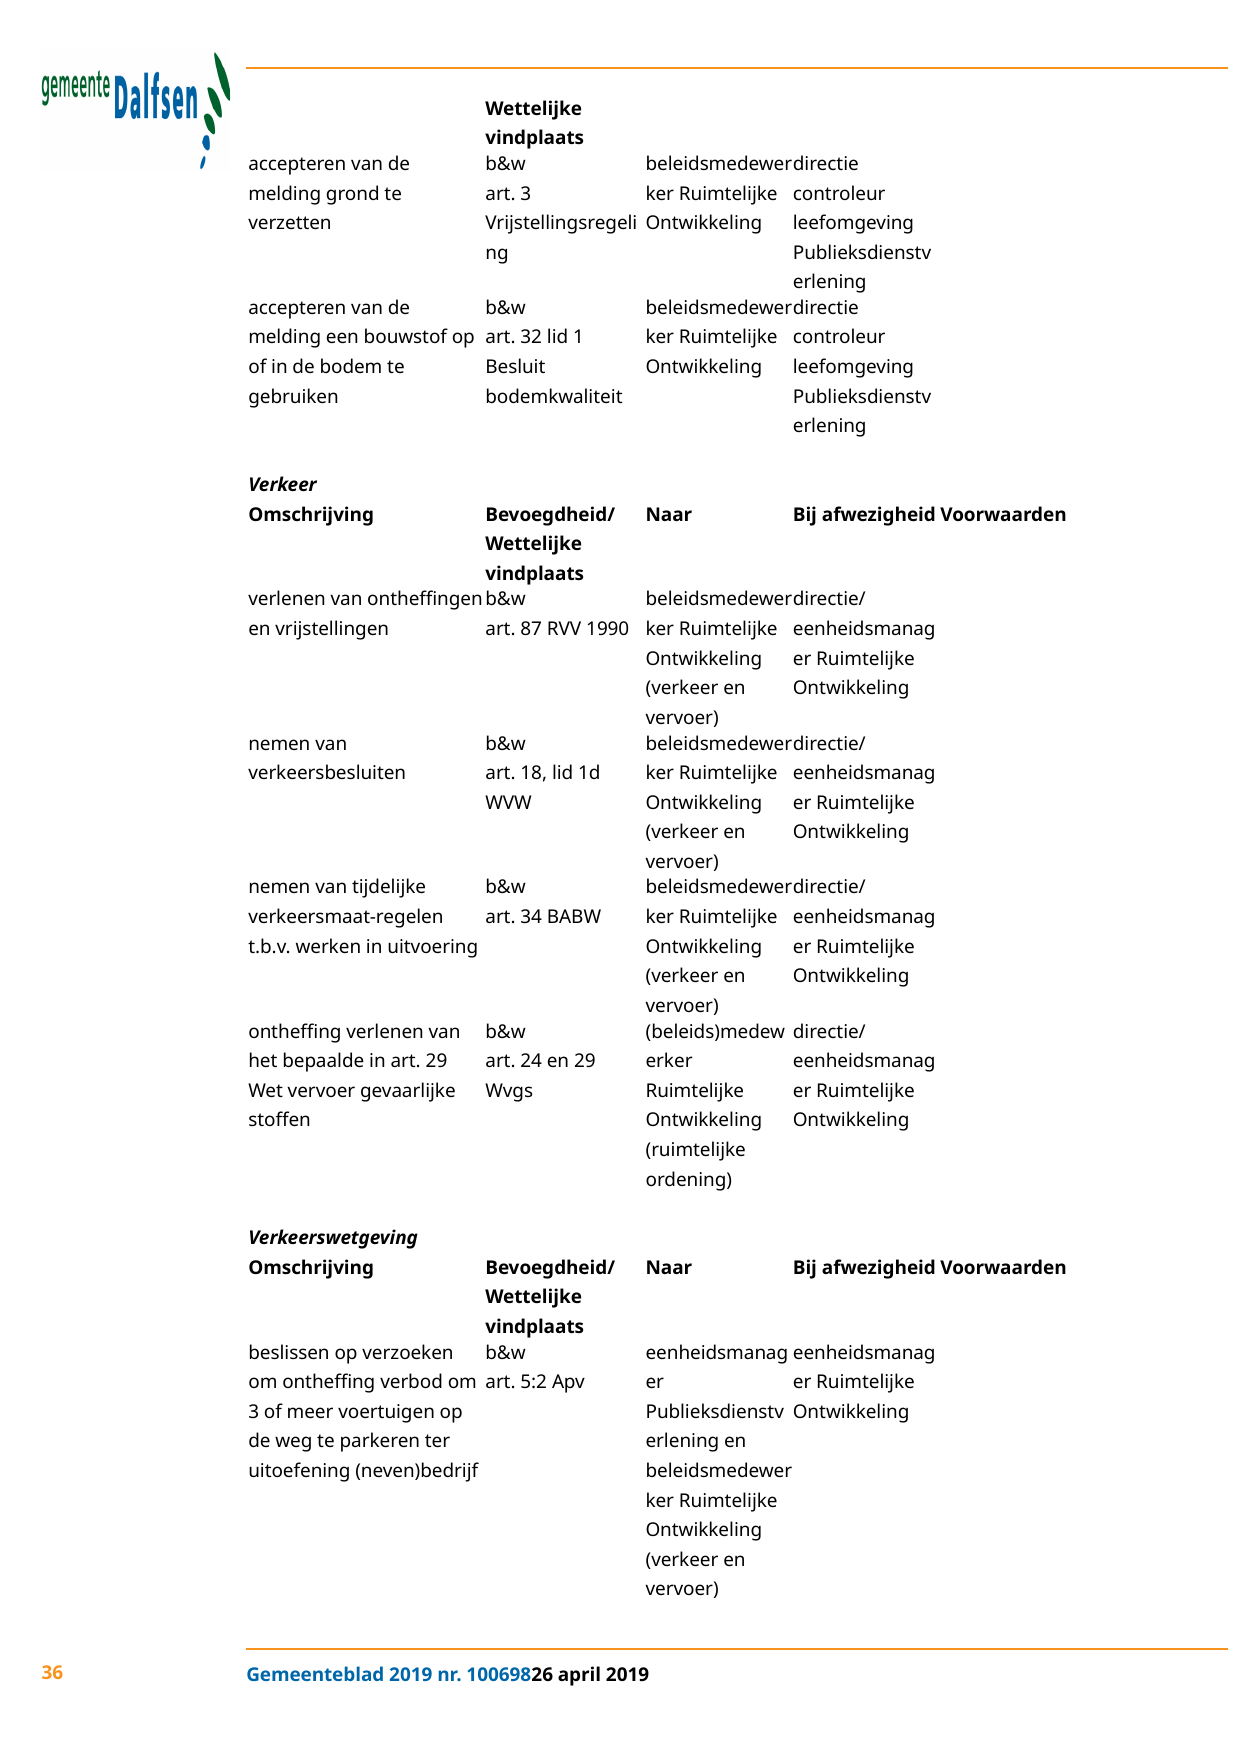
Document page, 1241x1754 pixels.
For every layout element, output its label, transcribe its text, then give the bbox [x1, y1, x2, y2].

table_cell b&w art. 32 lid 1 Besluit bodemkwaliteit [485, 294, 645, 438]
table_cell [940, 874, 1152, 1018]
table_cell accepteren van de melding grond te verzetten [248, 150, 485, 294]
table_header Voorwaarden [940, 1254, 1152, 1339]
table_cell eenheidsmanager Ruimtelijke Ontwikkeling [793, 1339, 940, 1601]
table_cell verlenen van ontheffingen en vrijstellingen [248, 586, 485, 730]
table_cell nemen van verkeersbesluiten [248, 730, 485, 874]
table_header Bij afwezigheid [793, 501, 940, 586]
table_cell b&w art. 34 BABW [485, 874, 645, 1018]
table_cell directie/ eenheidsmanager Ruimtelijke Ontwikkeling [793, 874, 940, 1018]
picture [41, 47, 231, 172]
table_header Bij afwezigheid [793, 1254, 940, 1339]
table_cell (beleids)medewerker Ruimtelijke Ontwikkeling (ruimtelijke ordening) [645, 1018, 793, 1191]
table_cell directie/ eenheidsmanager Ruimtelijke Ontwikkeling [793, 730, 940, 874]
table_cell [940, 294, 1152, 438]
table_header [645, 95, 793, 150]
table_cell ontheffing verlenen van het bepaalde in art. 29 Wet vervoer gevaarlijke stoffen [248, 1018, 485, 1191]
table_header [793, 95, 940, 150]
table_header Wettelijke vindplaats [485, 95, 645, 150]
table_header [248, 95, 485, 150]
table_cell directie/ eenheidsmanager Ruimtelijke Ontwikkeling [793, 586, 940, 730]
table_cell b&w art. 5:2 Apv [485, 1339, 645, 1601]
table_header Voorwaarden [940, 501, 1152, 586]
table_cell b&w art. 18, lid 1d WVW [485, 730, 645, 874]
table_cell b&w art. 24 en 29 Wvgs [485, 1018, 645, 1191]
table_header Omschrijving [248, 1254, 485, 1339]
table_cell accepteren van de melding een bouwstof op of in de bodem te gebruiken [248, 294, 485, 438]
table_cell beslissen op verzoeken om ontheffing verbod om 3 of meer voertuigen op de weg te parkeren ter uitoefening (neven)bedrijf [248, 1339, 485, 1601]
text Verkeerswetgeving [248, 1224, 1152, 1250]
table_header [940, 95, 1152, 150]
table_cell beleidsmedewerker Ruimtelijke Ontwikkeling (verkeer en vervoer) [645, 730, 793, 874]
table_cell [940, 1339, 1152, 1601]
table_cell b&w art. 87 RVV 1990 [485, 586, 645, 730]
table_cell beleidsmedewerker Ruimtelijke Ontwikkeling (verkeer en vervoer) [645, 586, 793, 730]
table_cell directie/ eenheidsmanager Ruimtelijke Ontwikkeling [793, 1018, 940, 1191]
table_cell [940, 730, 1152, 874]
table_cell directie controleur leefomgeving Publieksdienstverlening [793, 294, 940, 438]
table_cell nemen van tijdelijke verkeersmaat-regelen t.b.v. werken in uitvoering [248, 874, 485, 1018]
text Verkeer [248, 471, 1152, 497]
table_header Naar [645, 501, 793, 586]
table_cell [940, 586, 1152, 730]
table_header Omschrijving [248, 501, 485, 586]
table_cell beleidsmedewerker Ruimtelijke Ontwikkeling (verkeer en vervoer) [645, 874, 793, 1018]
table_cell [940, 1018, 1152, 1191]
table_header Bevoegdheid/Wettelijke vindplaats [485, 1254, 645, 1339]
table_header Naar [645, 1254, 793, 1339]
table_cell [940, 150, 1152, 294]
table_cell beleidsmedewerker Ruimtelijke Ontwikkeling [645, 150, 793, 294]
table_cell eenheidsmanager Publieksdienstverlening en beleidsmedewerker Ruimtelijke Ontwikkeling (verkeer en vervoer) [645, 1339, 793, 1601]
table_cell b&w art. 3 Vrijstellingsregeling [485, 150, 645, 294]
table_header Bevoegdheid/Wettelijke vindplaats [485, 501, 645, 586]
table_cell directie controleur leefomgeving Publieksdienstverlening [793, 150, 940, 294]
table_cell beleidsmedewerker Ruimtelijke Ontwikkeling [645, 294, 793, 438]
